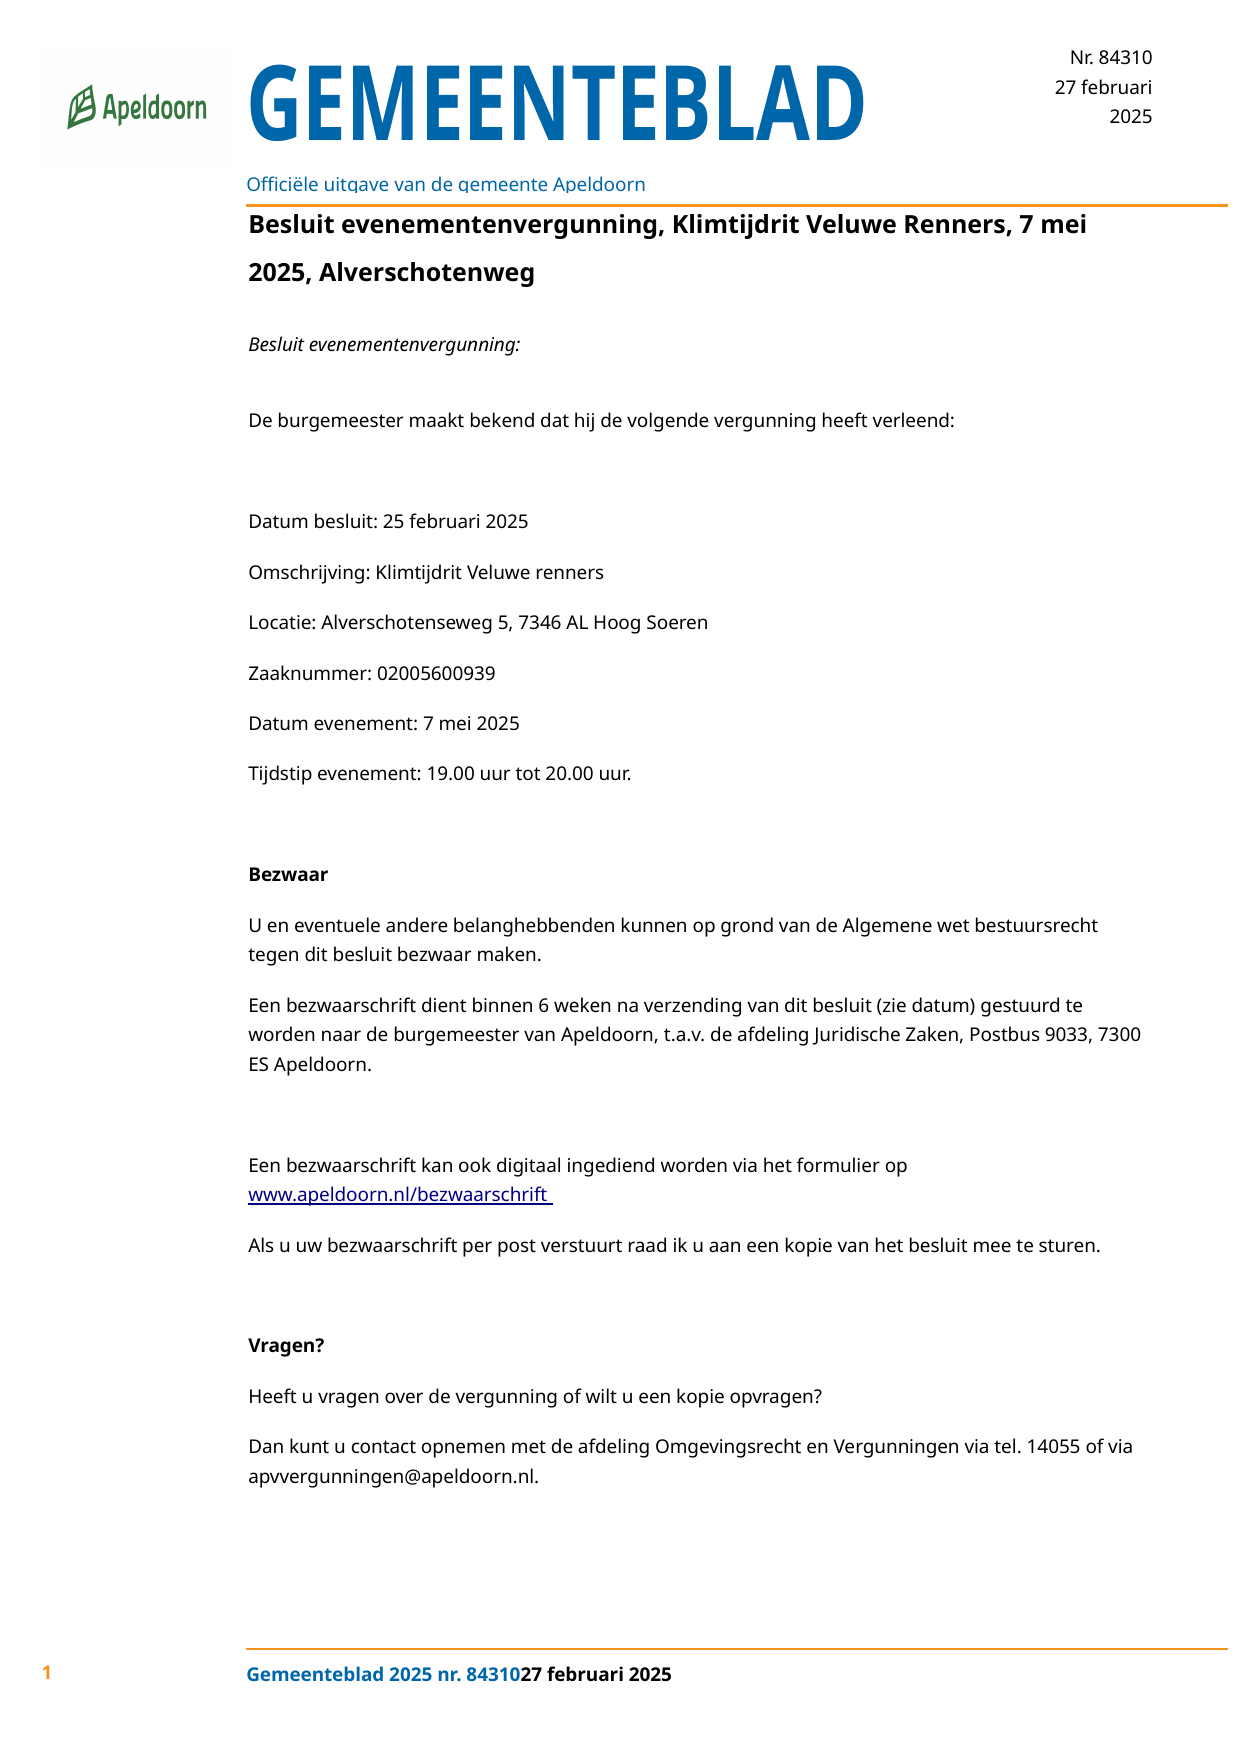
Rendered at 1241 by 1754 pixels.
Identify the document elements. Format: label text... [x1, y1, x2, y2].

text Locatie: Alverschotenseweg 5, 7346 AL Hoog Soeren [248, 609, 1152, 635]
text Zaaknummer: 02005600939 [248, 660, 1152, 685]
text Besluit evenementenvergunning: [248, 331, 1152, 357]
text Dan kunt u contact opnemen met de afdeling Omgevingsrecht en Vergunningen via tel. 14055 of via apvvergunningen@apeldoorn.nl. [248, 1433, 1152, 1489]
text Een bezwaarschrift dient binnen 6 weken na verzending van dit besluit (zie datum) gestuurd te worden naar de burgemeester van Apeldoorn, t.a.v. de afdeling Juridische Zaken, Postbus 9033, 7300 ES Apeldoorn. [248, 992, 1152, 1077]
text Vragen? [248, 1333, 1152, 1358]
text Datum besluit: 25 februari 2025 [248, 508, 1152, 534]
text Omschrijving: Klimtijdrit Veluwe renners [248, 559, 1152, 584]
text Bezwaar [248, 861, 1152, 887]
picture [41, 47, 231, 172]
text Als u uw bezwaarschrift per post verstuurt raad ik u aan een kopie van het besluit mee te sturen. [248, 1232, 1152, 1257]
text U en eventuele andere belanghebbenden kunnen op grond van de Algemene wet bestuursrecht tegen dit besluit bezwaar maken. [248, 912, 1152, 967]
text Besluit evenementenvergunning, Klimtijdrit Veluwe Renners, 7 mei 2025, Alverschotenweg [248, 207, 1152, 288]
text Datum evenement: 7 mei 2025 [248, 710, 1152, 736]
text Een bezwaarschrift kan ook digitaal ingediend worden via het formulier op www.apeldoorn.nl/bezwaarschrift [248, 1152, 1152, 1207]
text Heeft u vragen over de vergunning of wilt u een kopie opvragen? [248, 1383, 1152, 1409]
text De burgemeester maakt bekend dat hij de volgende vergunning heeft verleend: [248, 408, 1152, 433]
text Tijdstip evenement: 19.00 uur tot 20.00 uur. [248, 761, 1152, 786]
